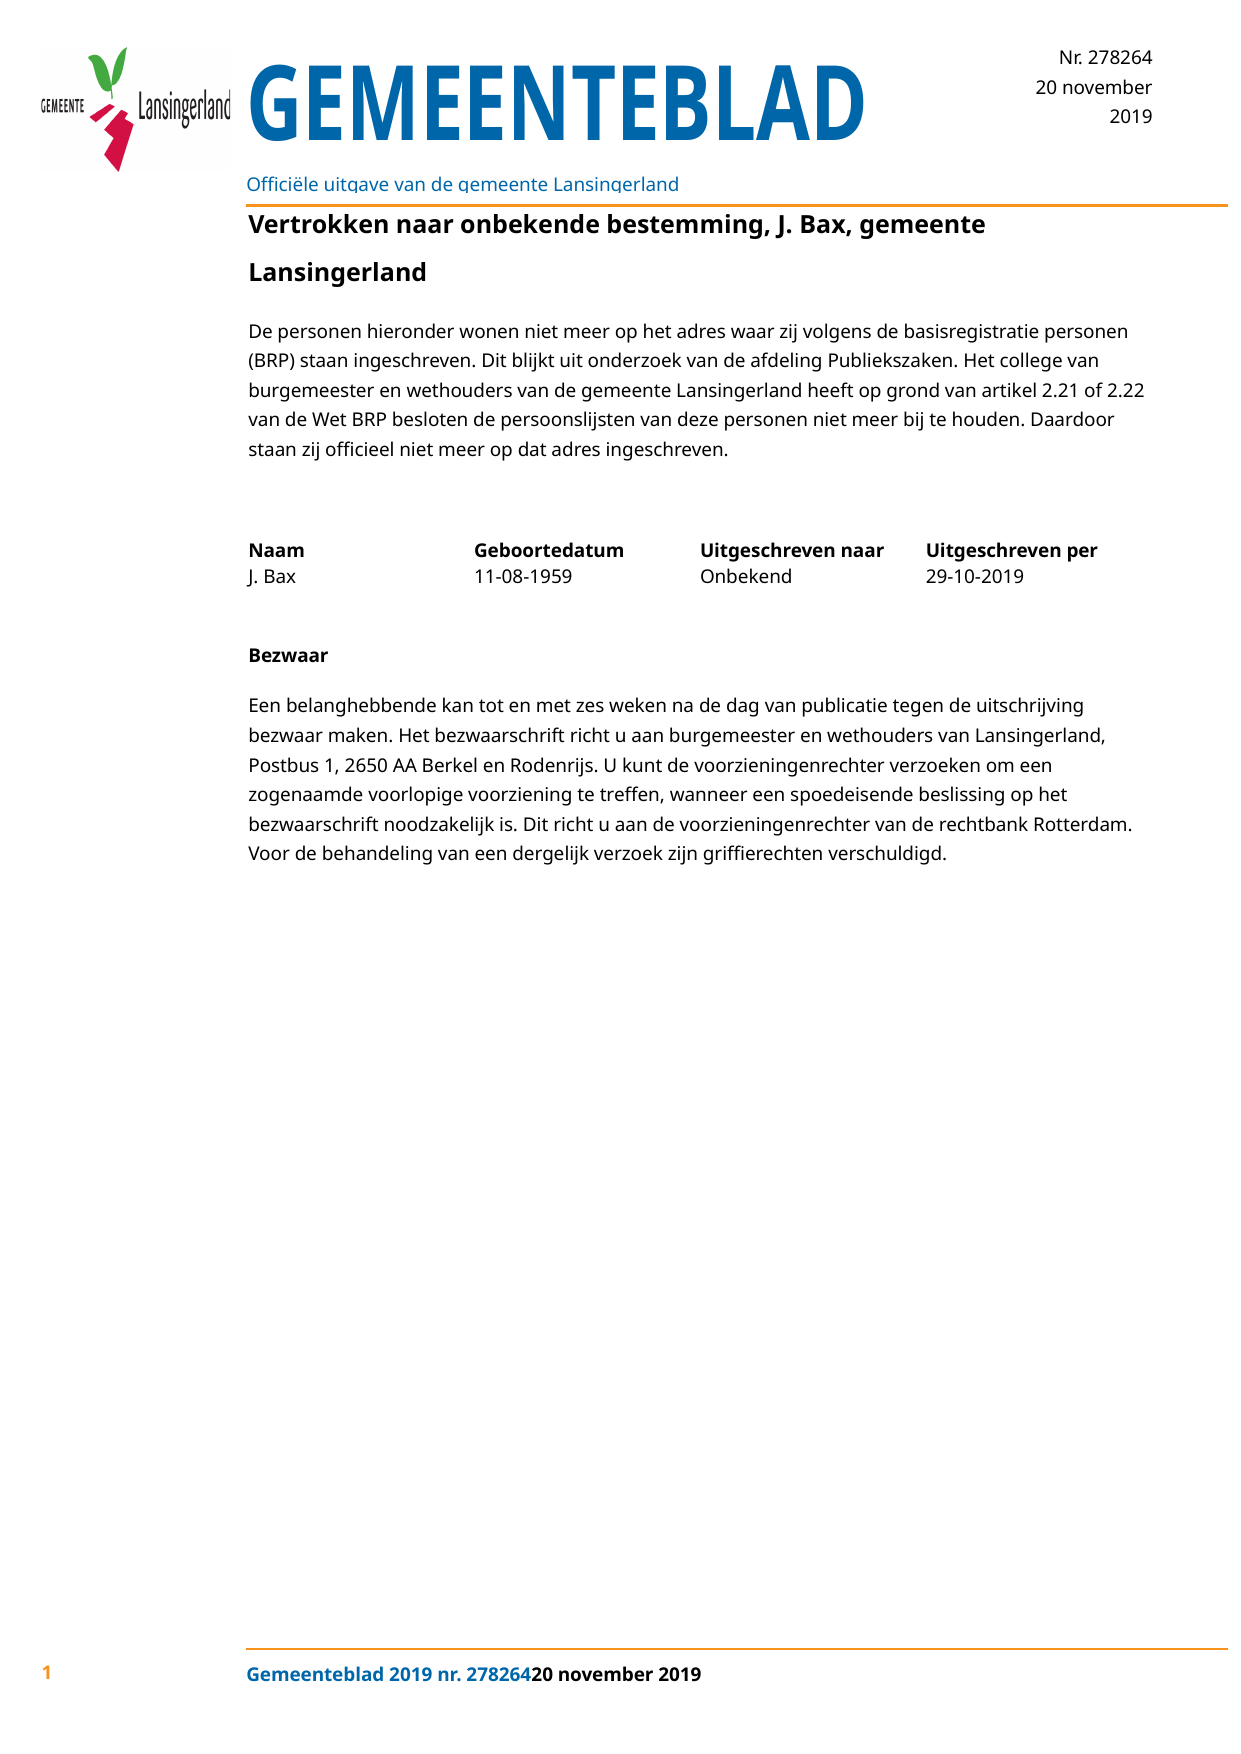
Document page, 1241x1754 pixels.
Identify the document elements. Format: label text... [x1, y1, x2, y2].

picture [41, 47, 231, 172]
table_cell 11-08-1959 [474, 563, 700, 589]
table_header Uitgeschreven per [926, 537, 1152, 563]
table_cell 29-10-2019 [926, 563, 1152, 589]
table_cell J. Bax [248, 563, 474, 589]
text De personen hieronder wonen niet meer op het adres waar zij volgens de basisregistratie personen (BRP) staan ingeschreven. Dit blijkt uit onderzoek van de afdeling Publiekszaken. Het college van burgemeester en wethouders van de gemeente Lansingerland heeft op grond van artikel 2.21 of 2.22 van de Wet BRP besloten de persoonslijsten van deze personen niet meer bij te houden. Daardoor staan zij officieel niet meer op dat adres ingeschreven. [248, 318, 1152, 462]
text Een belanghebbende kan tot en met zes weken na de dag van publicatie tegen de uitschrijving bezwaar maken. Het bezwaarschrift richt u aan burgemeester en wethouders van Lansingerland, Postbus 1, 2650 AA Berkel en Rodenrijs. U kunt de voorzieningenrechter verzoeken om een zogenaamde voorlopige voorziening te treffen, wanneer een spoedeisende beslissing op het bezwaarschrift noodzakelijk is. Dit richt u aan de voorzieningenrechter van de rechtbank Rotterdam. Voor de behandeling van een dergelijk verzoek zijn griffierechten verschuldigd. [248, 693, 1152, 866]
table_header Geboortedatum [474, 537, 700, 563]
table_cell Onbekend [700, 563, 926, 589]
table_header Naam [248, 537, 474, 563]
text Vertrokken naar onbekende bestemming, J. Bax, gemeente Lansingerland [248, 207, 1152, 288]
text Bezwaar [248, 642, 1152, 668]
table_header Uitgeschreven naar [700, 537, 926, 563]
